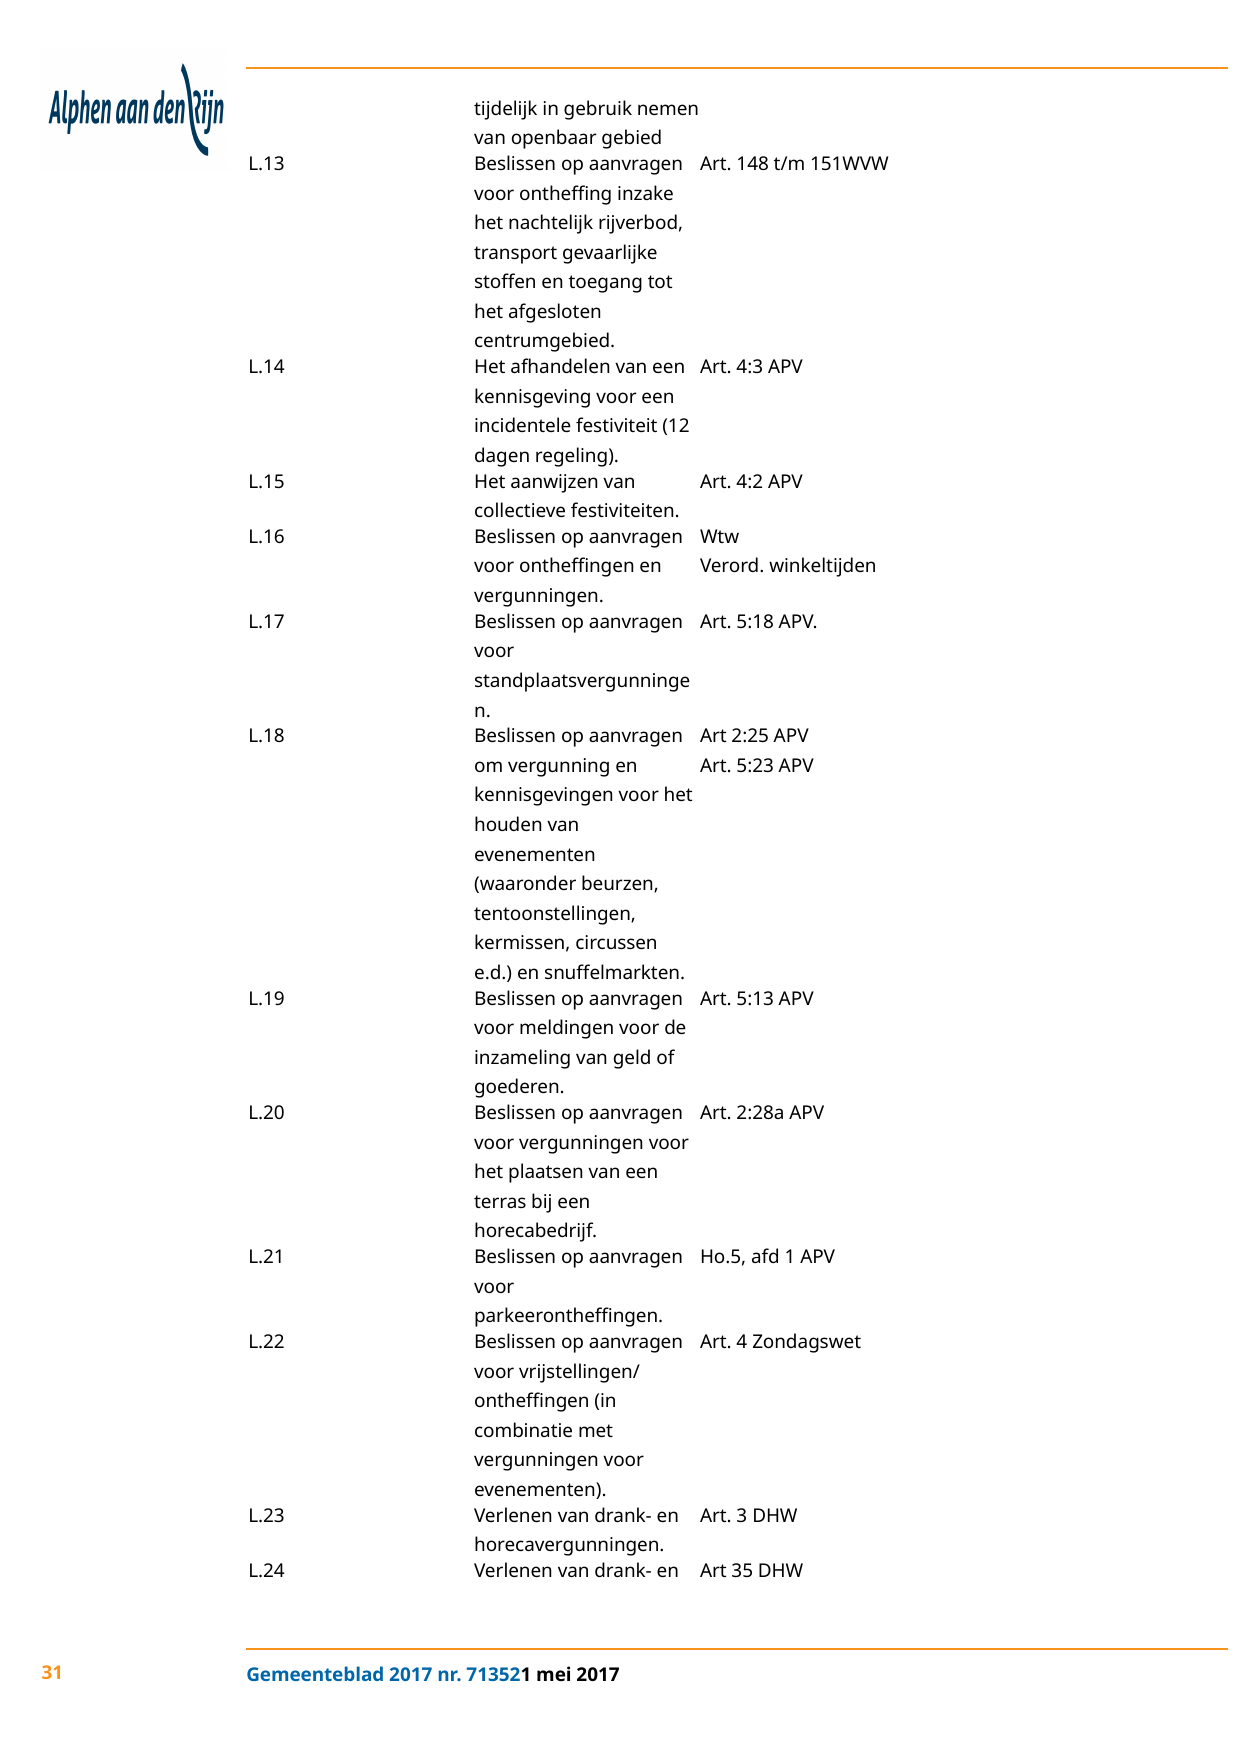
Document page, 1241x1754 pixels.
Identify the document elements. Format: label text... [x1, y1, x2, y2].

table_cell [926, 608, 1152, 722]
table_cell Beslissen op aanvragen voor vrijstellingen/ ontheffingen (in combinatie met vergunningen voor evenementen). [474, 1328, 700, 1502]
table_cell Verlenen van drank- en horecavergunningen. [474, 1502, 700, 1557]
table_cell Art 2:25 APV Art. 5:23 APV [700, 723, 926, 985]
table_cell [926, 985, 1152, 1099]
picture [41, 47, 231, 172]
table_cell Art. 5:18 APV. [700, 608, 926, 722]
table_cell [700, 95, 926, 150]
table_cell L.15 [248, 468, 474, 523]
table_cell L.19 [248, 985, 474, 1099]
table_cell Art. 4:2 APV [700, 468, 926, 523]
table_cell [248, 95, 474, 150]
table_cell [926, 1328, 1152, 1502]
table_cell Art. 5:13 APV [700, 985, 926, 1099]
table_cell [926, 1557, 1152, 1583]
table_cell L.16 [248, 523, 474, 608]
table_cell L.23 [248, 1502, 474, 1557]
table_cell Beslissen op aanvragen voor standplaatsvergunningen. [474, 608, 700, 722]
table_cell Art. 2:28a APV [700, 1099, 926, 1243]
table_cell L.13 [248, 150, 474, 353]
table_cell Het afhandelen van een kennisgeving voor een incidentele festiviteit (12 dagen regeling). [474, 353, 700, 468]
table_cell Beslissen op aanvragen voor meldingen voor de inzameling van geld of goederen. [474, 985, 700, 1099]
table_cell Beslissen op aanvragen voor parkeerontheffingen. [474, 1244, 700, 1328]
table_cell [926, 1244, 1152, 1328]
table_cell L.21 [248, 1244, 474, 1328]
table_cell Art 35 DHW [700, 1557, 926, 1583]
table_cell L.14 [248, 353, 474, 468]
table_cell [926, 523, 1152, 608]
table_cell Beslissen op aanvragen om vergunning en kennisgevingen voor het houden van evenementen (waaronder beurzen, tentoonstellingen, kermissen, circussen e.d.) en snuffelmarkten. [474, 723, 700, 985]
table_cell [926, 468, 1152, 523]
table_cell Het aanwijzen van collectieve festiviteiten. [474, 468, 700, 523]
table_cell [926, 150, 1152, 353]
table_cell Art. 3 DHW [700, 1502, 926, 1557]
table_cell tijdelijk in gebruik nemen van openbaar gebied [474, 95, 700, 150]
table_cell [926, 1502, 1152, 1557]
table_cell [926, 353, 1152, 468]
table_cell Wtw Verord. winkeltijden [700, 523, 926, 608]
table_cell Beslissen op aanvragen voor vergunningen voor het plaatsen van een terras bij een horecabedrijf. [474, 1099, 700, 1243]
table_cell Beslissen op aanvragen voor ontheffingen en vergunningen. [474, 523, 700, 608]
table_cell Beslissen op aanvragen voor ontheffing inzake het nachtelijk rijverbod, transport gevaarlijke stoffen en toegang tot het afgesloten centrumgebied. [474, 150, 700, 353]
table_cell L.24 [248, 1557, 474, 1583]
table_cell L.18 [248, 723, 474, 985]
table_cell Art. 148 t/m 151WVW [700, 150, 926, 353]
table_cell Ho.5, afd 1 APV [700, 1244, 926, 1328]
table_cell L.20 [248, 1099, 474, 1243]
table_cell [926, 1099, 1152, 1243]
table_cell Verlenen van drank- en [474, 1557, 700, 1583]
table_cell Art. 4 Zondagswet [700, 1328, 926, 1502]
table_cell [926, 95, 1152, 150]
table_cell [926, 723, 1152, 985]
table_cell L.17 [248, 608, 474, 722]
table_cell Art. 4:3 APV [700, 353, 926, 468]
table_cell L.22 [248, 1328, 474, 1502]
